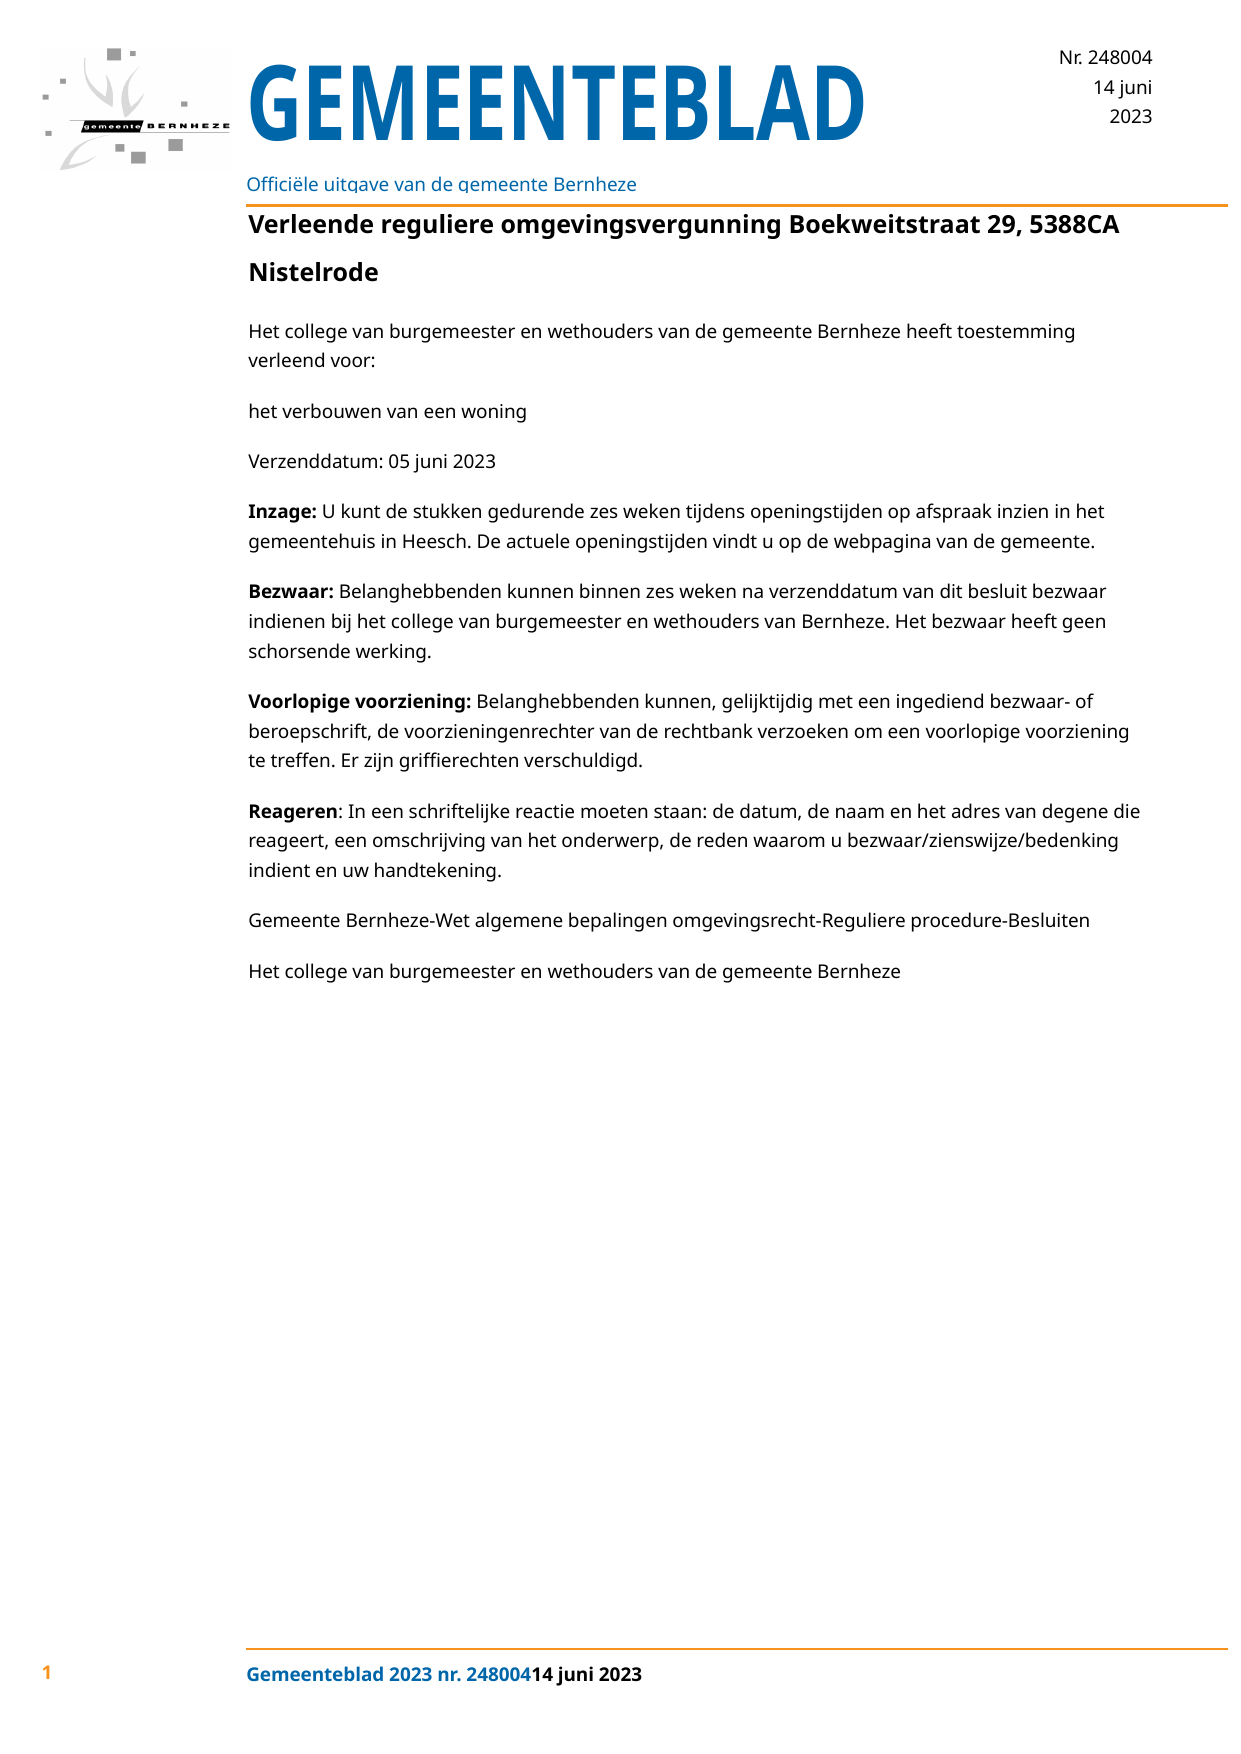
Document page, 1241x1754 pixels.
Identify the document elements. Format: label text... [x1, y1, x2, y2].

text Bezwaar: Belanghebbenden kunnen binnen zes weken na verzenddatum van dit besluit bezwaar indienen bij het college van burgemeester en wethouders van Bernheze. Het bezwaar heeft geen schorsende werking. [248, 579, 1152, 664]
text Gemeente Bernheze-Wet algemene bepalingen omgevingsrecht-Reguliere procedure-Besluiten [248, 907, 1152, 933]
text Het college van burgemeester en wethouders van de gemeente Bernheze [248, 958, 1152, 984]
text Reageren: In een schriftelijke reactie moeten staan: de datum, de naam en het adres van degene die reageert, een omschrijving van het onderwerp, de reden waarom u bezwaar/zienswijze/bedenking indient en uw handtekening. [248, 798, 1152, 883]
text Voorlopige voorziening: Belanghebbenden kunnen, gelijktijdig met een ingediend bezwaar- of beroepschrift, de voorzieningenrechter van de rechtbank verzoeken om een voorlopige voorziening te treffen. Er zijn griffierechten verschuldigd. [248, 688, 1152, 773]
text Verzenddatum: 05 juni 2023 [248, 448, 1152, 474]
text Het college van burgemeester en wethouders van de gemeente Bernheze heeft toestemming verleend voor: [248, 318, 1152, 373]
picture [41, 47, 231, 172]
text Verleende reguliere omgevingsvergunning Boekweitstraat 29, 5388CA Nistelrode [248, 207, 1152, 288]
text het verbouwen van een woning [248, 398, 1152, 424]
text Inzage: U kunt de stukken gedurende zes weken tijdens openingstijden op afspraak inzien in het gemeentehuis in Heesch. De actuele openingstijden vindt u op de webpagina van de gemeente. [248, 499, 1152, 554]
